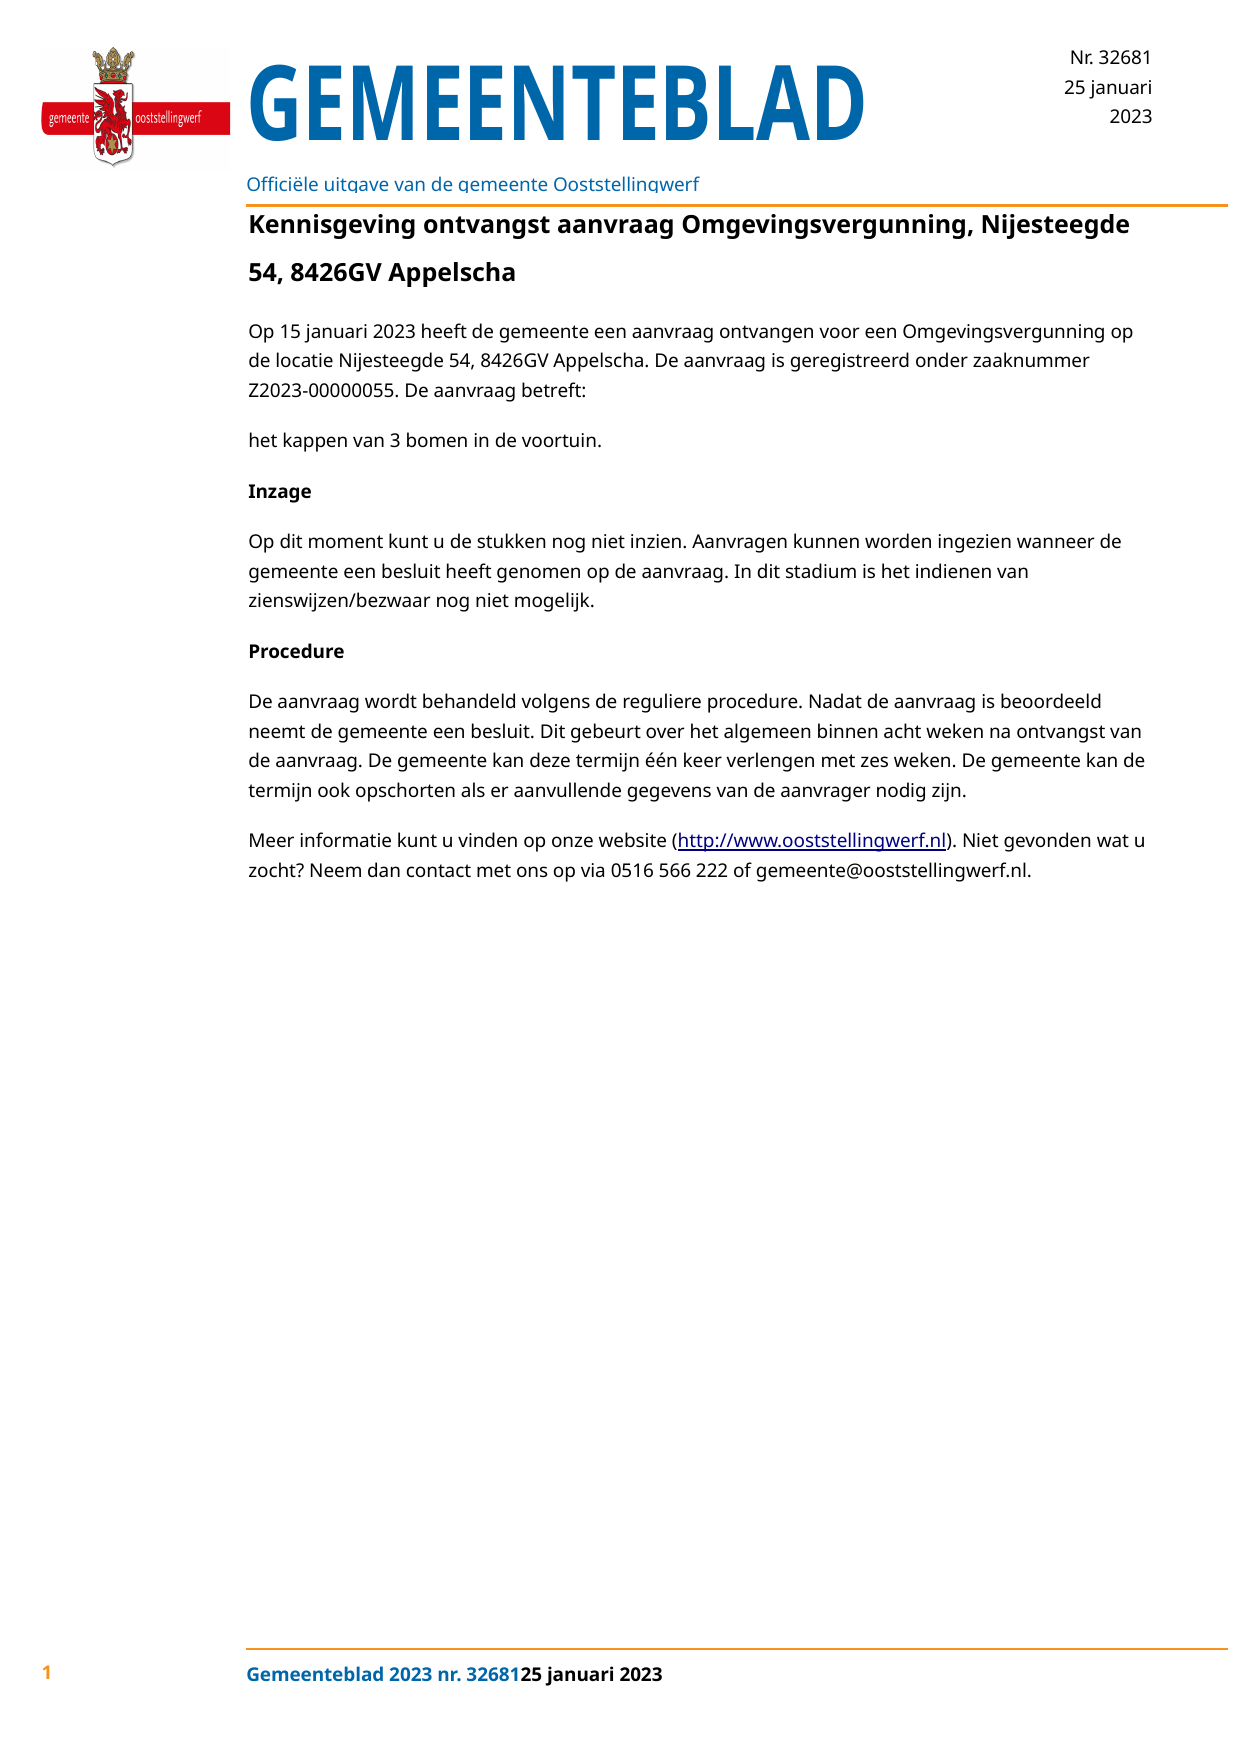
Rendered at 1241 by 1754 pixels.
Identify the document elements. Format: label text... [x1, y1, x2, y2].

text Op dit moment kunt u de stukken nog niet inzien. Aanvragen kunnen worden ingezien wanneer de gemeente een besluit heeft genomen op de aanvraag. In dit stadium is het indienen van zienswijzen/bezwaar nog niet mogelijk. [248, 528, 1152, 613]
text Op 15 januari 2023 heeft de gemeente een aanvraag ontvangen voor een Omgevingsvergunning op de locatie Nijesteegde 54, 8426GV Appelscha. De aanvraag is geregistreerd onder zaaknummer Z2023-00000055. De aanvraag betreft: [248, 318, 1152, 403]
picture [41, 47, 231, 172]
text Meer informatie kunt u vinden op onze website (http://www.ooststellingwerf.nl). Niet gevonden wat u zocht? Neem dan contact met ons op via 0516 566 222 of gemeente@ooststellingwerf.nl. [248, 827, 1152, 883]
text De aanvraag wordt behandeld volgens de reguliere procedure. Nadat de aanvraag is beoordeeld neemt de gemeente een besluit. Dit gebeurt over het algemeen binnen acht weken na ontvangst van de aanvraag. De gemeente kan deze termijn één keer verlengen met zes weken. De gemeente kan de termijn ook opschorten als er aanvullende gegevens van de aanvrager nodig zijn. [248, 688, 1152, 803]
text Kennisgeving ontvangst aanvraag Omgevingsvergunning, Nijesteegde 54, 8426GV Appelscha [248, 207, 1152, 288]
text het kappen van 3 bomen in de voortuin. [248, 427, 1152, 453]
text Procedure [248, 638, 1152, 664]
text Inzage [248, 478, 1152, 504]
